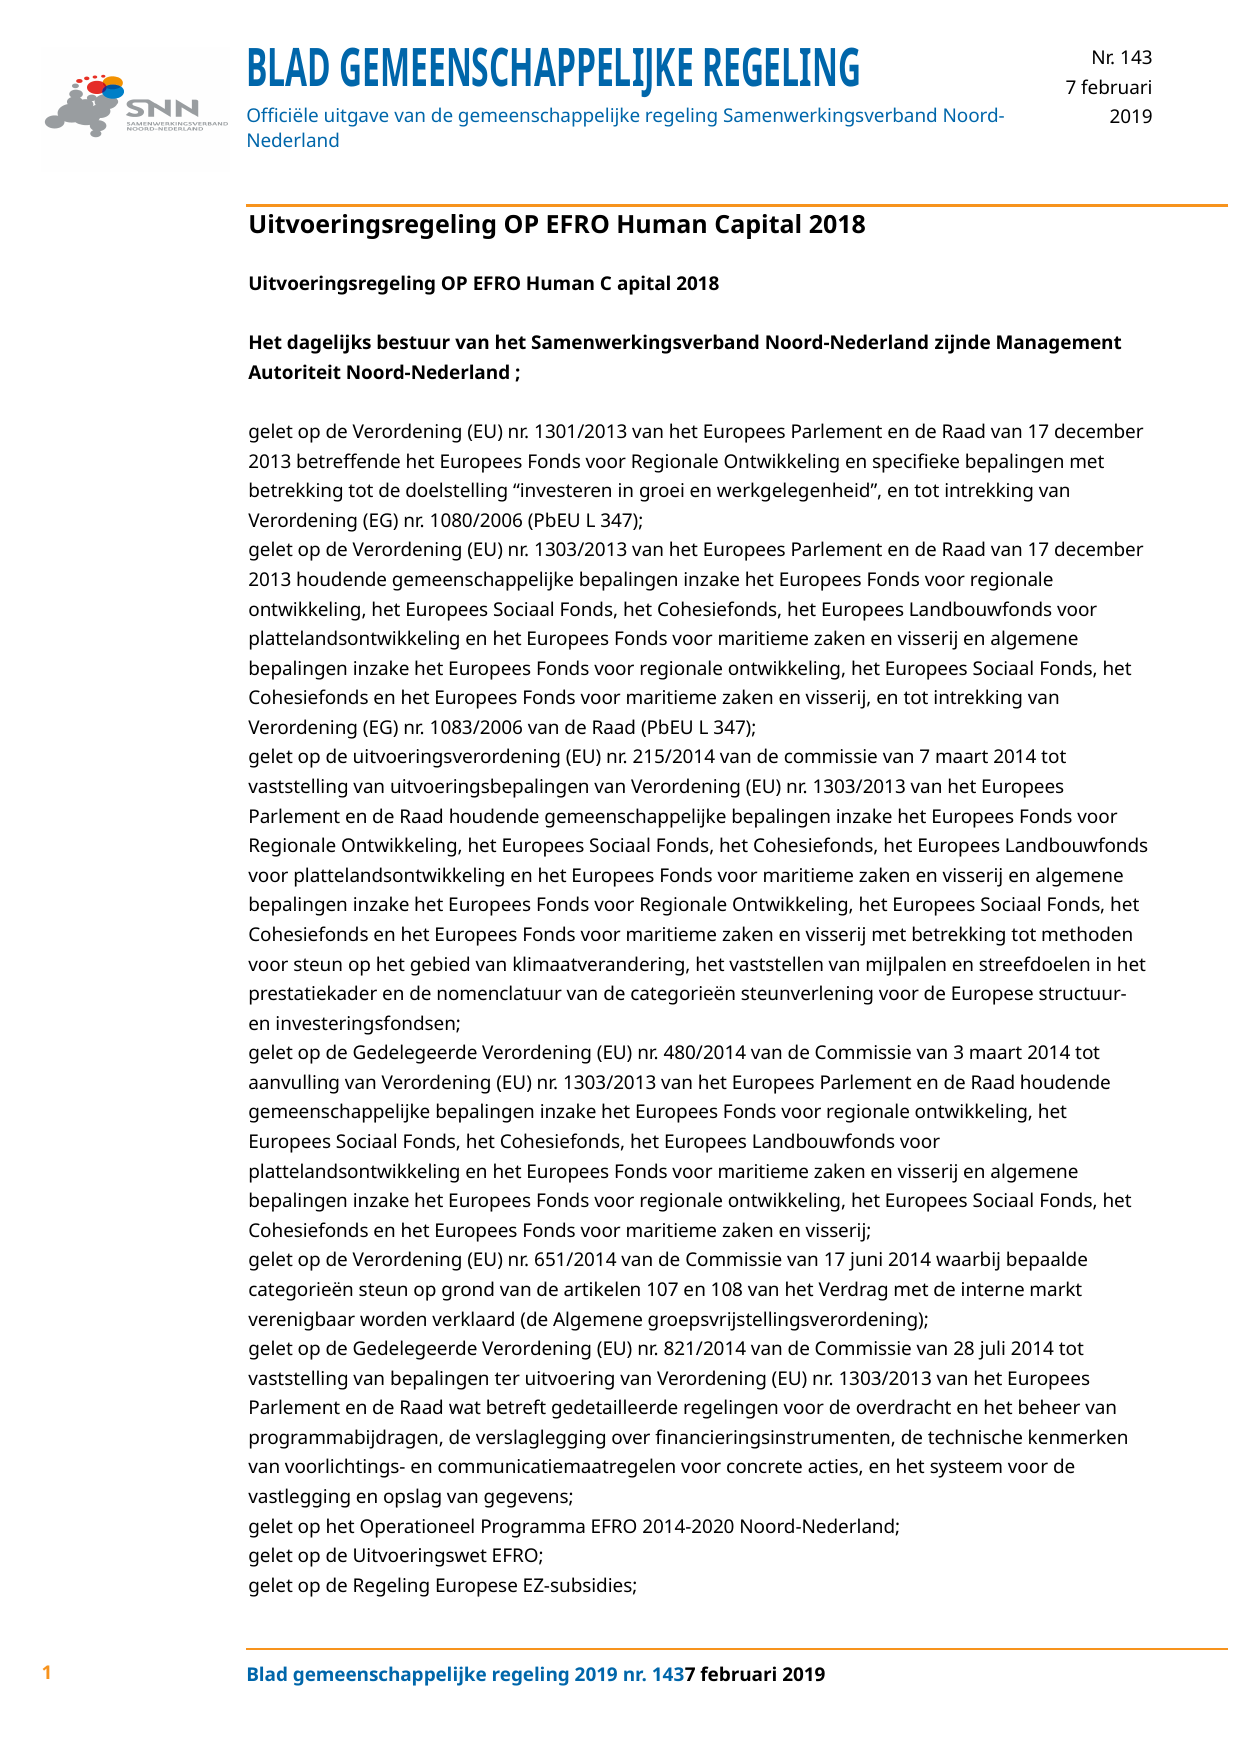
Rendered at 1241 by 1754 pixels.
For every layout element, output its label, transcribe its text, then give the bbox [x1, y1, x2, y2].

text gelet op de Regeling Europese EZ-subsidies; [248, 1572, 1152, 1598]
text Het dagelijks bestuur van het Samenwerkingsverband Noord-Nederland zijnde Management Autoriteit Noord-Nederland ; [248, 329, 1152, 385]
text gelet op de Gedelegeerde Verordening (EU) nr. 480/2014 van de Commissie van 3 maart 2014 tot aanvulling van Verordening (EU) nr. 1303/2013 van het Europees Parlement en de Raad houdende gemeenschappelijke bepalingen inzake het Europees Fonds voor regionale ontwikkeling, het Europees Sociaal Fonds, het Cohesiefonds, het Europees Landbouwfonds voor plattelandsontwikkeling en het Europees Fonds voor maritieme zaken en visserij en algemene bepalingen inzake het Europees Fonds voor regionale ontwikkeling, het Europees Sociaal Fonds, het Cohesiefonds en het Europees Fonds voor maritieme zaken en visserij; [248, 1039, 1152, 1243]
text gelet op de Verordening (EU) nr. 1303/2013 van het Europees Parlement en de Raad van 17 december 2013 houdende gemeenschappelijke bepalingen inzake het Europees Fonds voor regionale ontwikkeling, het Europees Sociaal Fonds, het Cohesiefonds, het Europees Landbouwfonds voor plattelandsontwikkeling en het Europees Fonds voor maritieme zaken en visserij en algemene bepalingen inzake het Europees Fonds voor regionale ontwikkeling, het Europees Sociaal Fonds, het Cohesiefonds en het Europees Fonds voor maritieme zaken en visserij, en tot intrekking van Verordening (EG) nr. 1083/2006 van de Raad (PbEU L 347); [248, 537, 1152, 740]
text gelet op de Verordening (EU) nr. 651/2014 van de Commissie van 17 juni 2014 waarbij bepaalde categorieën steun op grond van de artikelen 107 en 108 van het Verdrag met de interne markt verenigbaar worden verklaard (de Algemene groepsvrijstellingsverordening); [248, 1247, 1152, 1331]
picture [41, 47, 231, 172]
text gelet op de Gedelegeerde Verordening (EU) nr. 821/2014 van de Commissie van 28 juli 2014 tot vaststelling van bepalingen ter uitvoering van Verordening (EU) nr. 1303/2013 van het Europees Parlement en de Raad wat betreft gedetailleerde regelingen voor de overdracht en het beheer van programmabijdragen, de verslaglegging over financieringsinstrumenten, de technische kenmerken van voorlichtings- en communicatiemaatregelen voor concrete acties, en het systeem voor de vastlegging en opslag van gegevens; [248, 1335, 1152, 1509]
text Uitvoeringsregeling OP EFRO Human Capital 2018 [248, 207, 1152, 241]
text gelet op het Operationeel Programma EFRO 2014-2020 Noord-Nederland; [248, 1513, 1152, 1538]
text gelet op de Verordening (EU) nr. 1301/2013 van het Europees Parlement en de Raad van 17 december 2013 betreffende het Europees Fonds voor Regionale Ontwikkeling en specifieke bepalingen met betrekking tot de doelstelling “investeren in groei en werkgelegenheid”, en tot intrekking van Verordening (EG) nr. 1080/2006 (PbEU L 347); [248, 418, 1152, 533]
text gelet op de Uitvoeringswet EFRO; [248, 1542, 1152, 1568]
text Uitvoeringsregeling OP EFRO Human C apital 2018 [248, 270, 1152, 296]
text gelet op de uitvoeringsverordening (EU) nr. 215/2014 van de commissie van 7 maart 2014 tot vaststelling van uitvoeringsbepalingen van Verordening (EU) nr. 1303/2013 van het Europees Parlement en de Raad houdende gemeenschappelijke bepalingen inzake het Europees Fonds voor Regionale Ontwikkeling, het Europees Sociaal Fonds, het Cohesiefonds, het Europees Landbouwfonds voor plattelandsontwikkeling en het Europees Fonds voor maritieme zaken en visserij en algemene bepalingen inzake het Europees Fonds voor Regionale Ontwikkeling, het Europees Sociaal Fonds, het Cohesiefonds en het Europees Fonds voor maritieme zaken en visserij met betrekking tot methoden voor steun op het gebied van klimaatverandering, het vaststellen van mijlpalen en streefdoelen in het prestatiekader en de nomenclatuur van de categorieën steunverlening voor de Europese structuur- en investeringsfondsen; [248, 744, 1152, 1036]
